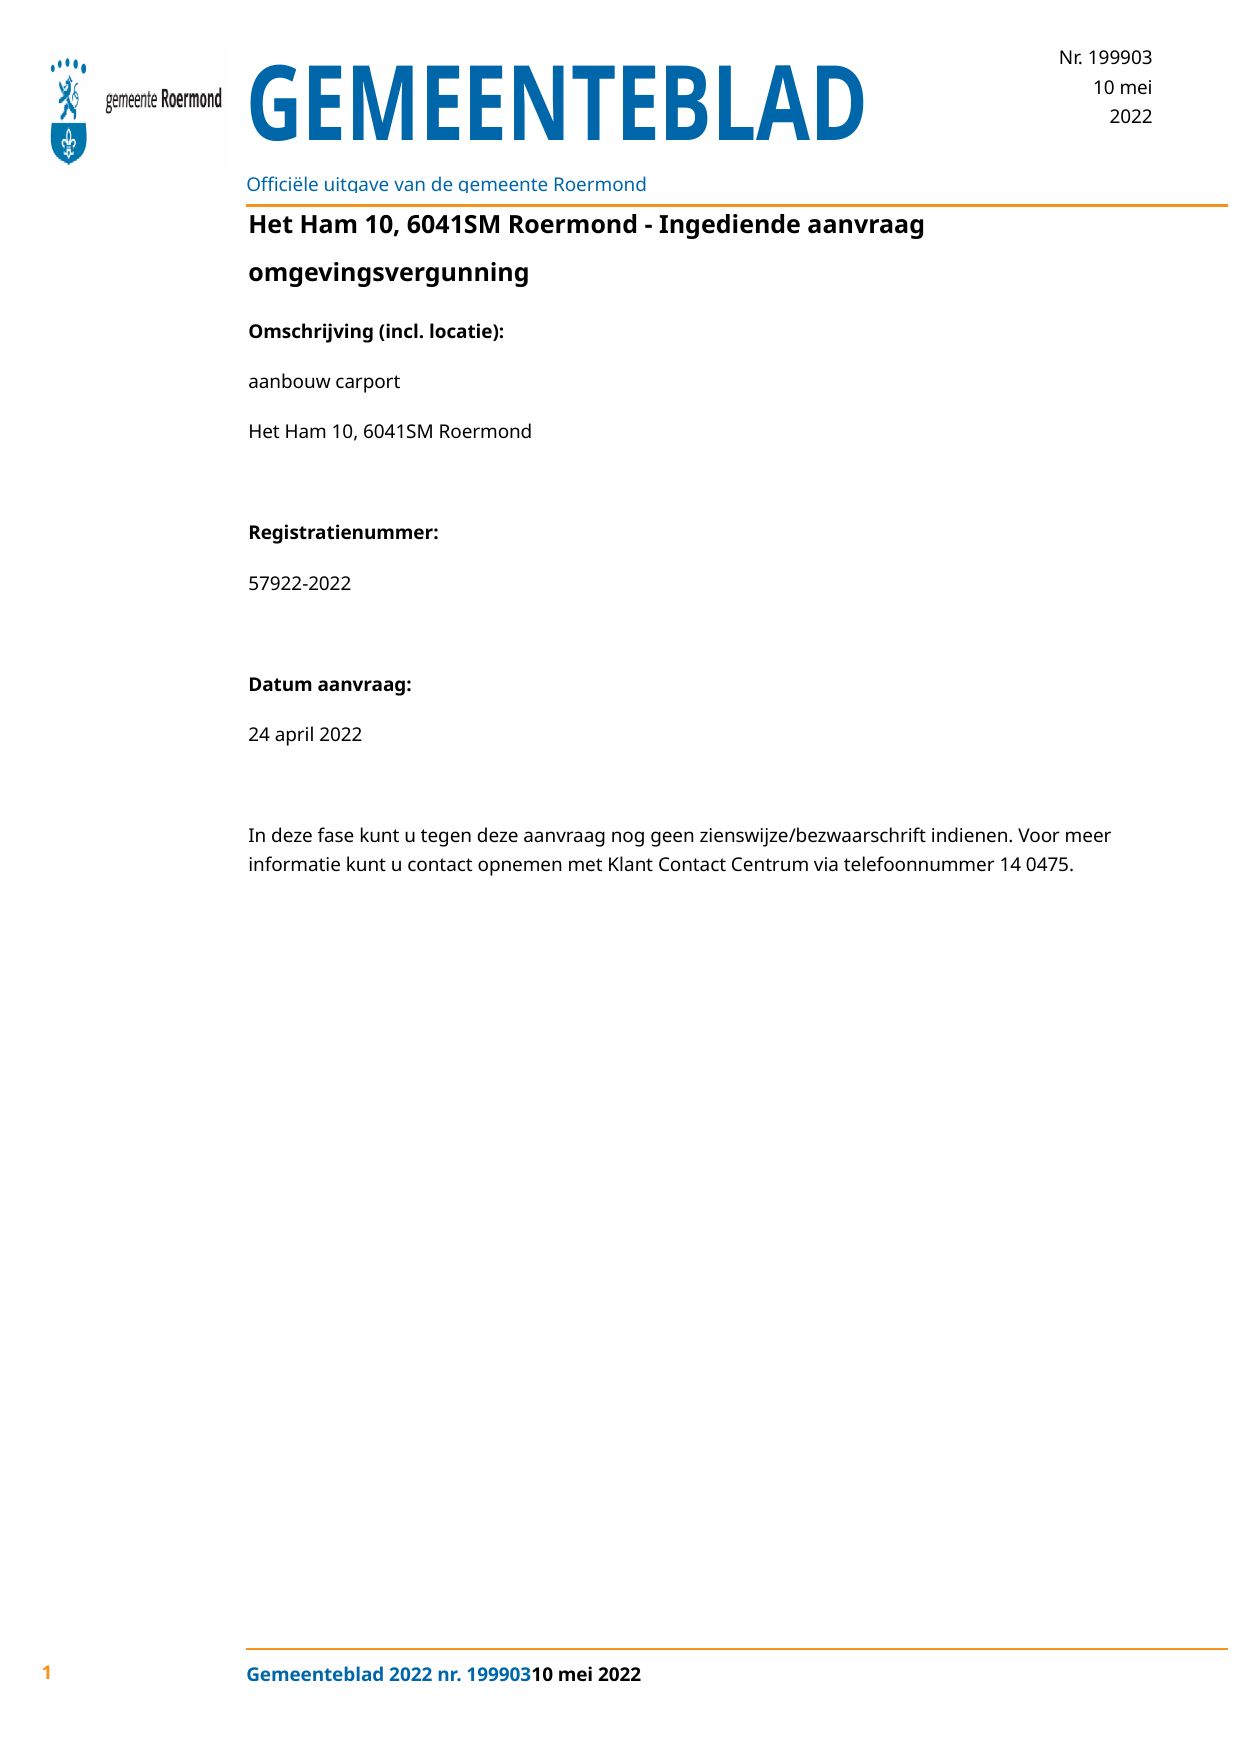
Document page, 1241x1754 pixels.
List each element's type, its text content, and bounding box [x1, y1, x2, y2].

picture [41, 47, 231, 172]
text 24 april 2022 [248, 721, 1152, 747]
text Het Ham 10, 6041SM Roermond - Ingediende aanvraag omgevingsvergunning [248, 207, 1152, 288]
text Omschrijving (incl. locatie): [248, 318, 1152, 344]
text Het Ham 10, 6041SM Roermond [248, 419, 1152, 444]
text Datum aanvraag: [248, 671, 1152, 697]
text aanbouw carport [248, 368, 1152, 394]
text 57922-2022 [248, 570, 1152, 596]
text In deze fase kunt u tegen deze aanvraag nog geen zienswijze/bezwaarschrift indienen. Voor meer informatie kunt u contact opnemen met Klant Contact Centrum via telefoonnummer 14 0475. [248, 822, 1152, 877]
text Registratienummer: [248, 519, 1152, 545]
